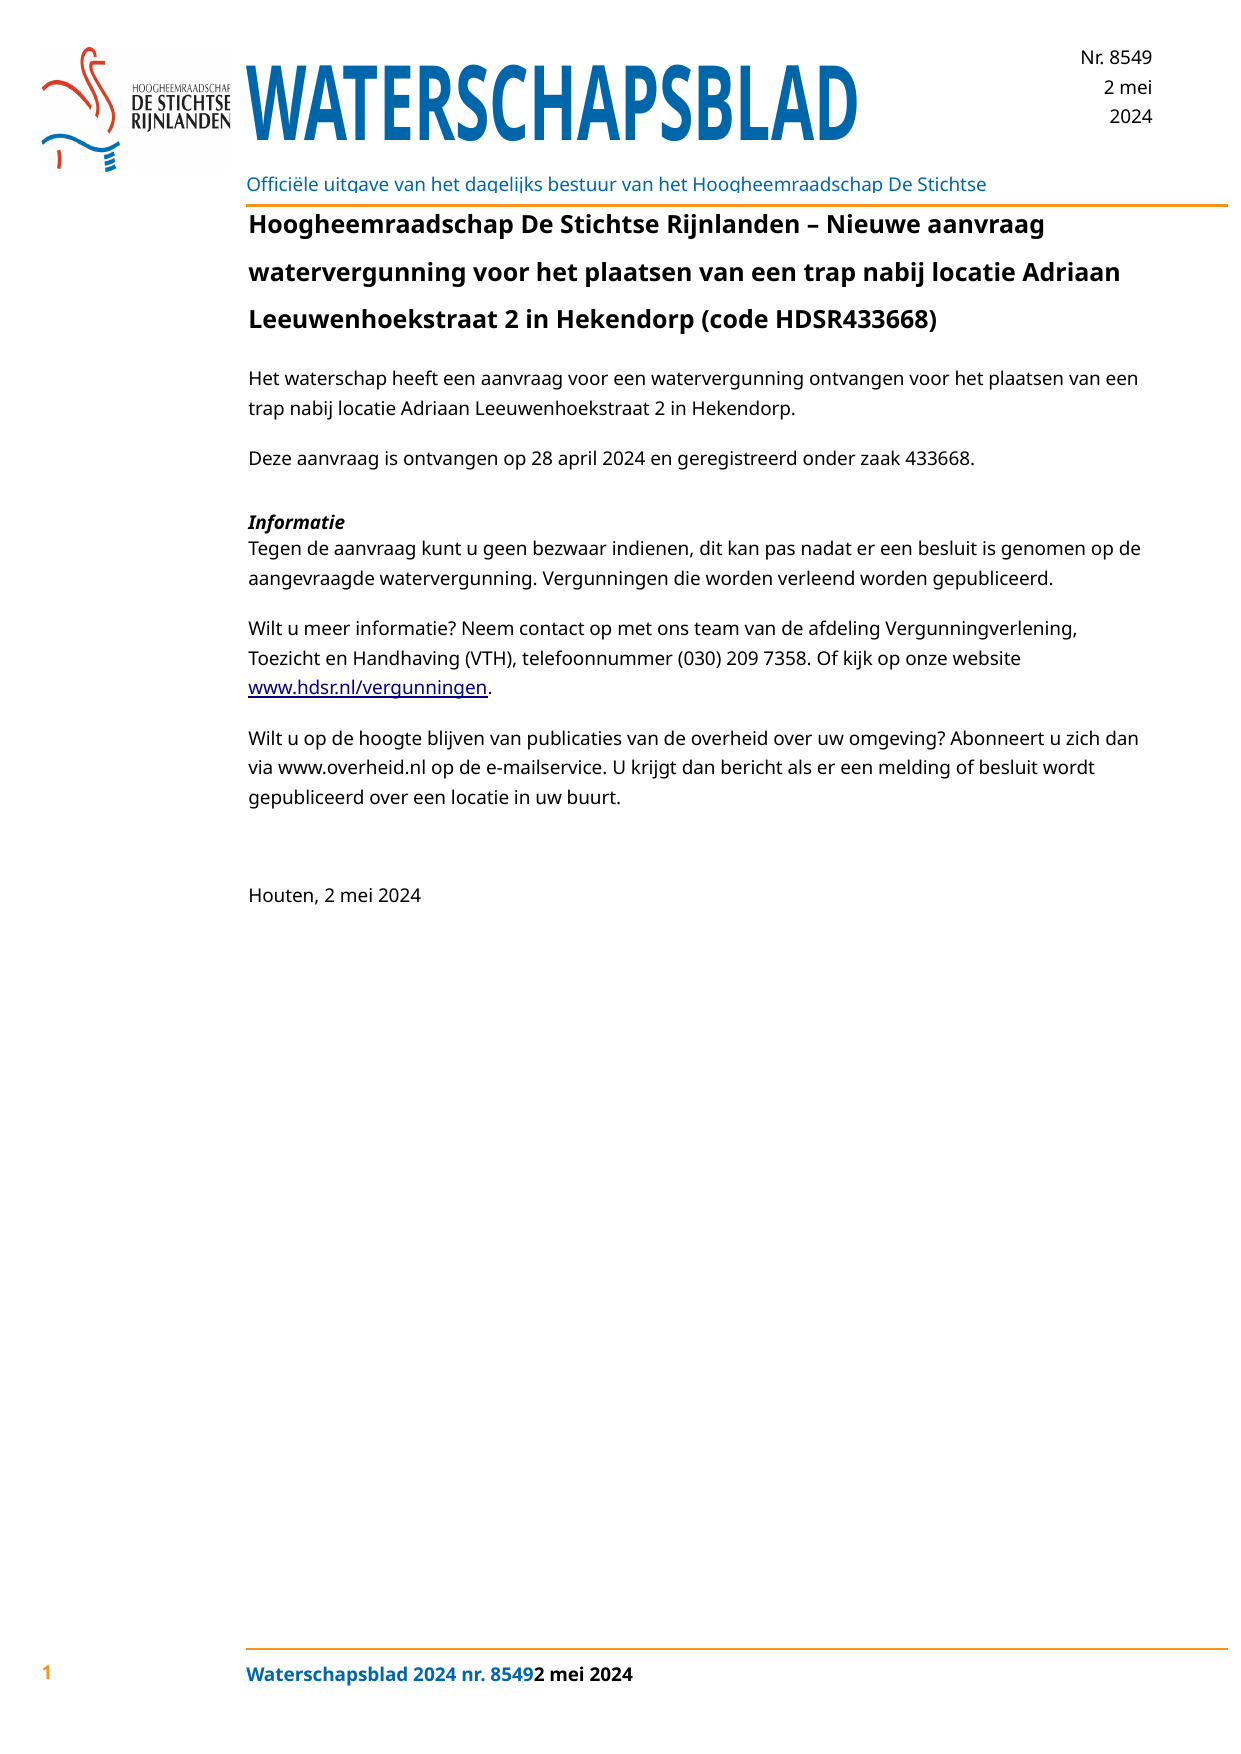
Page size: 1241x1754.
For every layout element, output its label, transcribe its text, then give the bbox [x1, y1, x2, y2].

text Deze aanvraag is ontvangen op 28 april 2024 en geregistreerd onder zaak 433668. [248, 446, 1152, 471]
text Wilt u op de hoogte blijven van publicaties van de overheid over uw omgeving? Abonneert u zich dan via www.overheid.nl op de e-mailservice. U krijgt dan bericht als er een melding of besluit wordt gepubliceerd over een locatie in uw buurt. [248, 725, 1152, 810]
text Het waterschap heeft een aanvraag voor een watervergunning ontvangen voor het plaatsen van een trap nabij locatie Adriaan Leeuwenhoekstraat 2 in Hekendorp. [248, 366, 1152, 421]
text Tegen de aanvraag kunt u geen bezwaar indienen, dit kan pas nadat er een besluit is genomen op de aangevraagde watervergunning. Vergunningen die worden verleend worden gepubliceerd. [248, 535, 1152, 591]
text Houten, 2 mei 2024 [248, 882, 1152, 908]
text Hoogheemraadschap De Stichtse Rijnlanden – Nieuwe aanvraag watervergunning voor het plaatsen van een trap nabij locatie Adriaan Leeuwenhoekstraat 2 in Hekendorp (code HDSR433668) [248, 207, 1152, 336]
text Informatie [248, 509, 1152, 535]
picture [41, 47, 231, 172]
text Wilt u meer informatie? Neem contact op met ons team van de afdeling Vergunningverlening, Toezicht en Handhaving (VTH), telefoonnummer (030) 209 7358. Of kijk op onze website www.hdsr.nl/vergunningen. [248, 615, 1152, 700]
